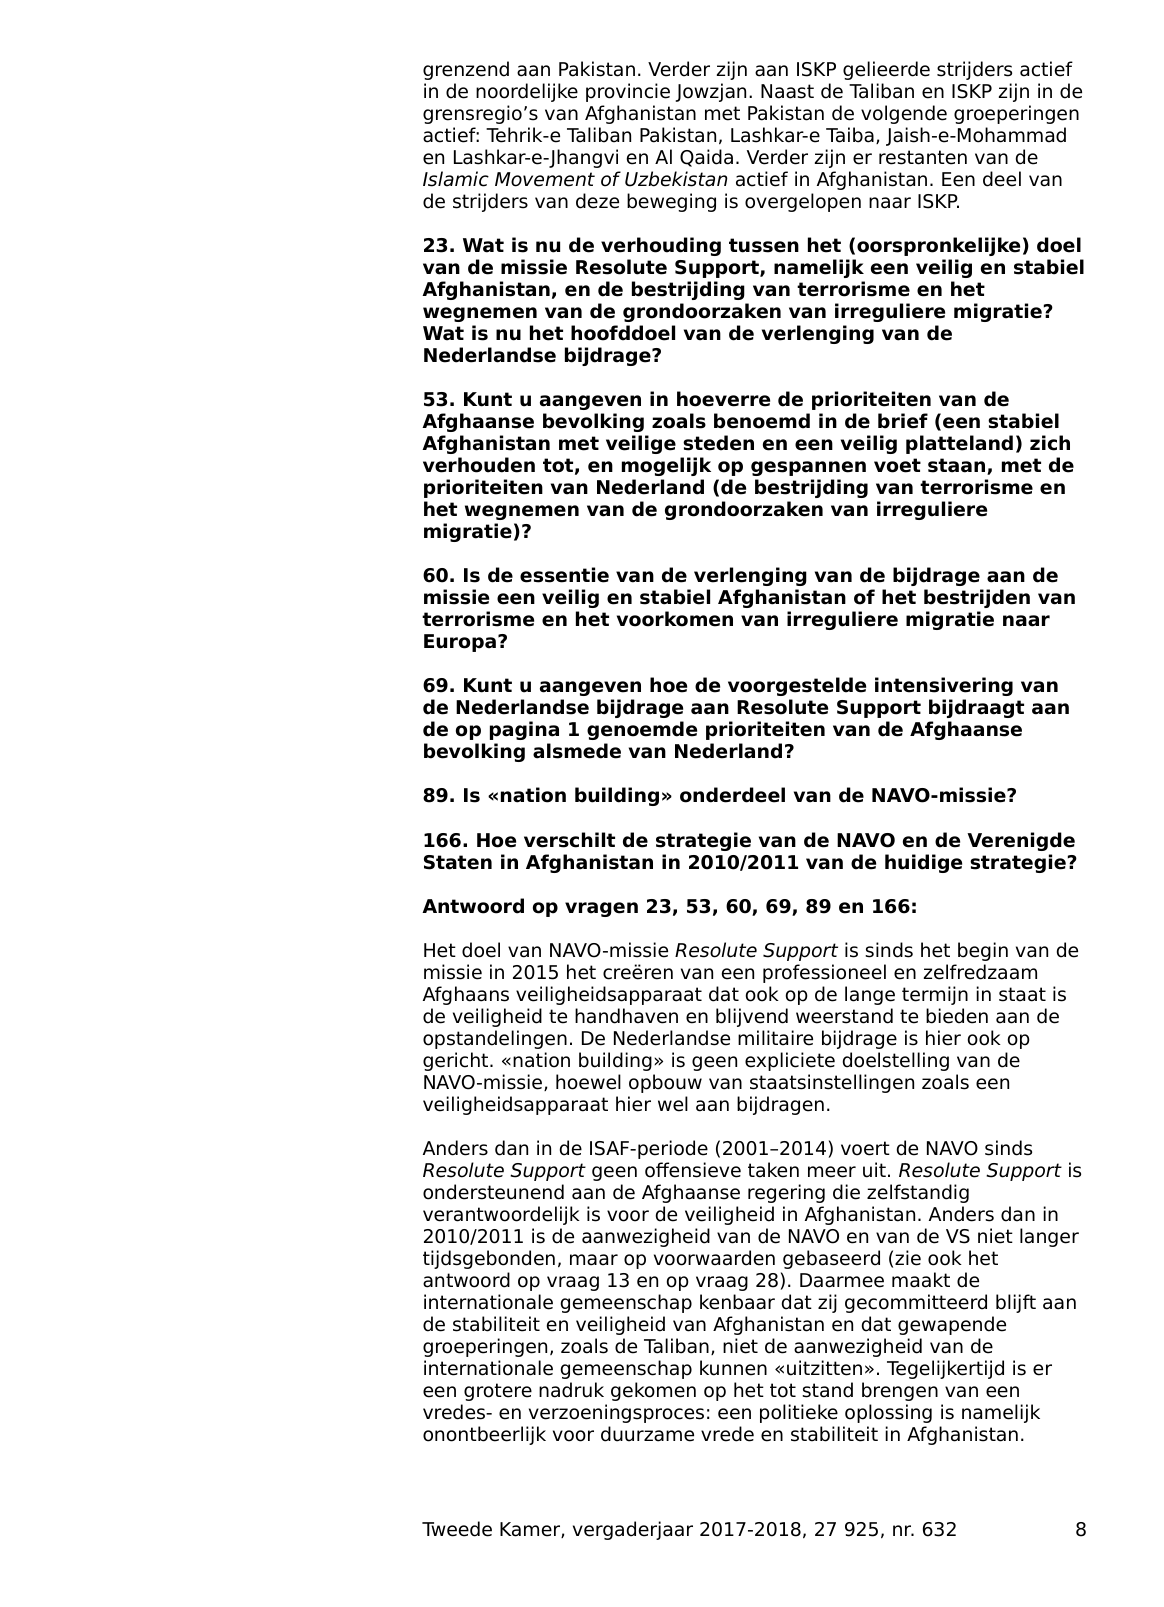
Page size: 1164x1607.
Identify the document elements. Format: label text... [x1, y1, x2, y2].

text Het doel van NAVO-missie Resolute Support is sinds het begin van de missie in 2015 het creëren van een professioneel en zelfredzaam Afghaans veiligheidsapparaat dat ook op de lange termijn in staat is de veiligheid te handhaven en blijvend weerstand te bieden aan de opstandelingen. De Nederlandse militaire bijdrage is hier ook op gericht. «nation building» is geen expliciete doelstelling van de NAVO-missie, hoewel opbouw van staatsinstellingen zoals een veiligheidsapparaat hier wel aan bijdragen. [422, 940, 1087, 1116]
subtitle Antwoord op vragen 23, 53, 60, 69, 89 en 166: [422, 896, 1087, 918]
text Anders dan in de ISAF-periode (2001–2014) voert de NAVO sinds Resolute Support geen offensieve taken meer uit. Resolute Support is ondersteunend aan de Afghaanse regering die zelfstandig verantwoordelijk is voor de veiligheid in Afghanistan. Anders dan in 2010/2011 is de aanwezigheid van de NAVO en van de VS niet langer tijdsgebonden, maar op voorwaarden gebaseerd (zie ook het antwoord op vraag 13 en op vraag 28). Daarmee maakt de internationale gemeenschap kenbaar dat zij gecommitteerd blijft aan de stabiliteit en veiligheid van Afghanistan en dat gewapende groeperingen, zoals de Taliban, niet de aanwezigheid van de internationale gemeenschap kunnen «uitzitten». Tegelijkertijd is er een grotere nadruk gekomen op het tot stand brengen van een vredes- en verzoeningsproces: een politieke oplossing is namelijk onontbeerlijk voor duurzame vrede en stabiliteit in Afghanistan. [422, 1138, 1087, 1446]
text grenzend aan Pakistan. Verder zijn aan ISKP gelieerde strijders actief in de noordelijke provincie Jowzjan. Naast de Taliban en ISKP zijn in de grensregio’s van Afghanistan met Pakistan de volgende groeperingen actief: Tehrik-e Taliban Pakistan, Lashkar-e Taiba, Jaish-e-Mohammad en Lashkar-e-Jhangvi en Al Qaida. Verder zijn er restanten van de Islamic Movement of Uzbekistan actief in Afghanistan. Een deel van de strijders van deze beweging is overgelopen naar ISKP. [422, 59, 1087, 213]
subtitle 166. Hoe verschilt de strategie van de NAVO en de Verenigde Staten in Afghanistan in 2010/2011 van de huidige strategie? [422, 829, 1087, 873]
subtitle 53. Kunt u aangeven in hoeverre de prioriteiten van de Afghaanse bevolking zoals benoemd in de brief (een stabiel Afghanistan met veilige steden en een veilig platteland) zich verhouden tot, en mogelijk op gespannen voet staan, met de prioriteiten van Nederland (de bestrijding van terrorisme en het wegnemen van de grondoorzaken van irreguliere migratie)? [422, 389, 1087, 543]
subtitle 60. Is de essentie van de verlenging van de bijdrage aan de missie een veilig en stabiel Afghanistan of het bestrijden van terrorisme en het voorkomen van irreguliere migratie naar Europa? [422, 565, 1087, 653]
subtitle 23. Wat is nu de verhouding tussen het (oorspronkelijke) doel van de missie Resolute Support, namelijk een veilig en stabiel Afghanistan, en de bestrijding van terrorisme en het wegnemen van de grondoorzaken van irreguliere migratie? Wat is nu het hoofddoel van de verlenging van de Nederlandse bijdrage? [422, 235, 1087, 367]
subtitle 89. Is «nation building» onderdeel van de NAVO-missie? [422, 785, 1087, 807]
subtitle 69. Kunt u aangeven hoe de voorgestelde intensivering van de Nederlandse bijdrage aan Resolute Support bijdraagt aan de op pagina 1 genoemde prioriteiten van de Afghaanse bevolking alsmede van Nederland? [422, 675, 1087, 763]
